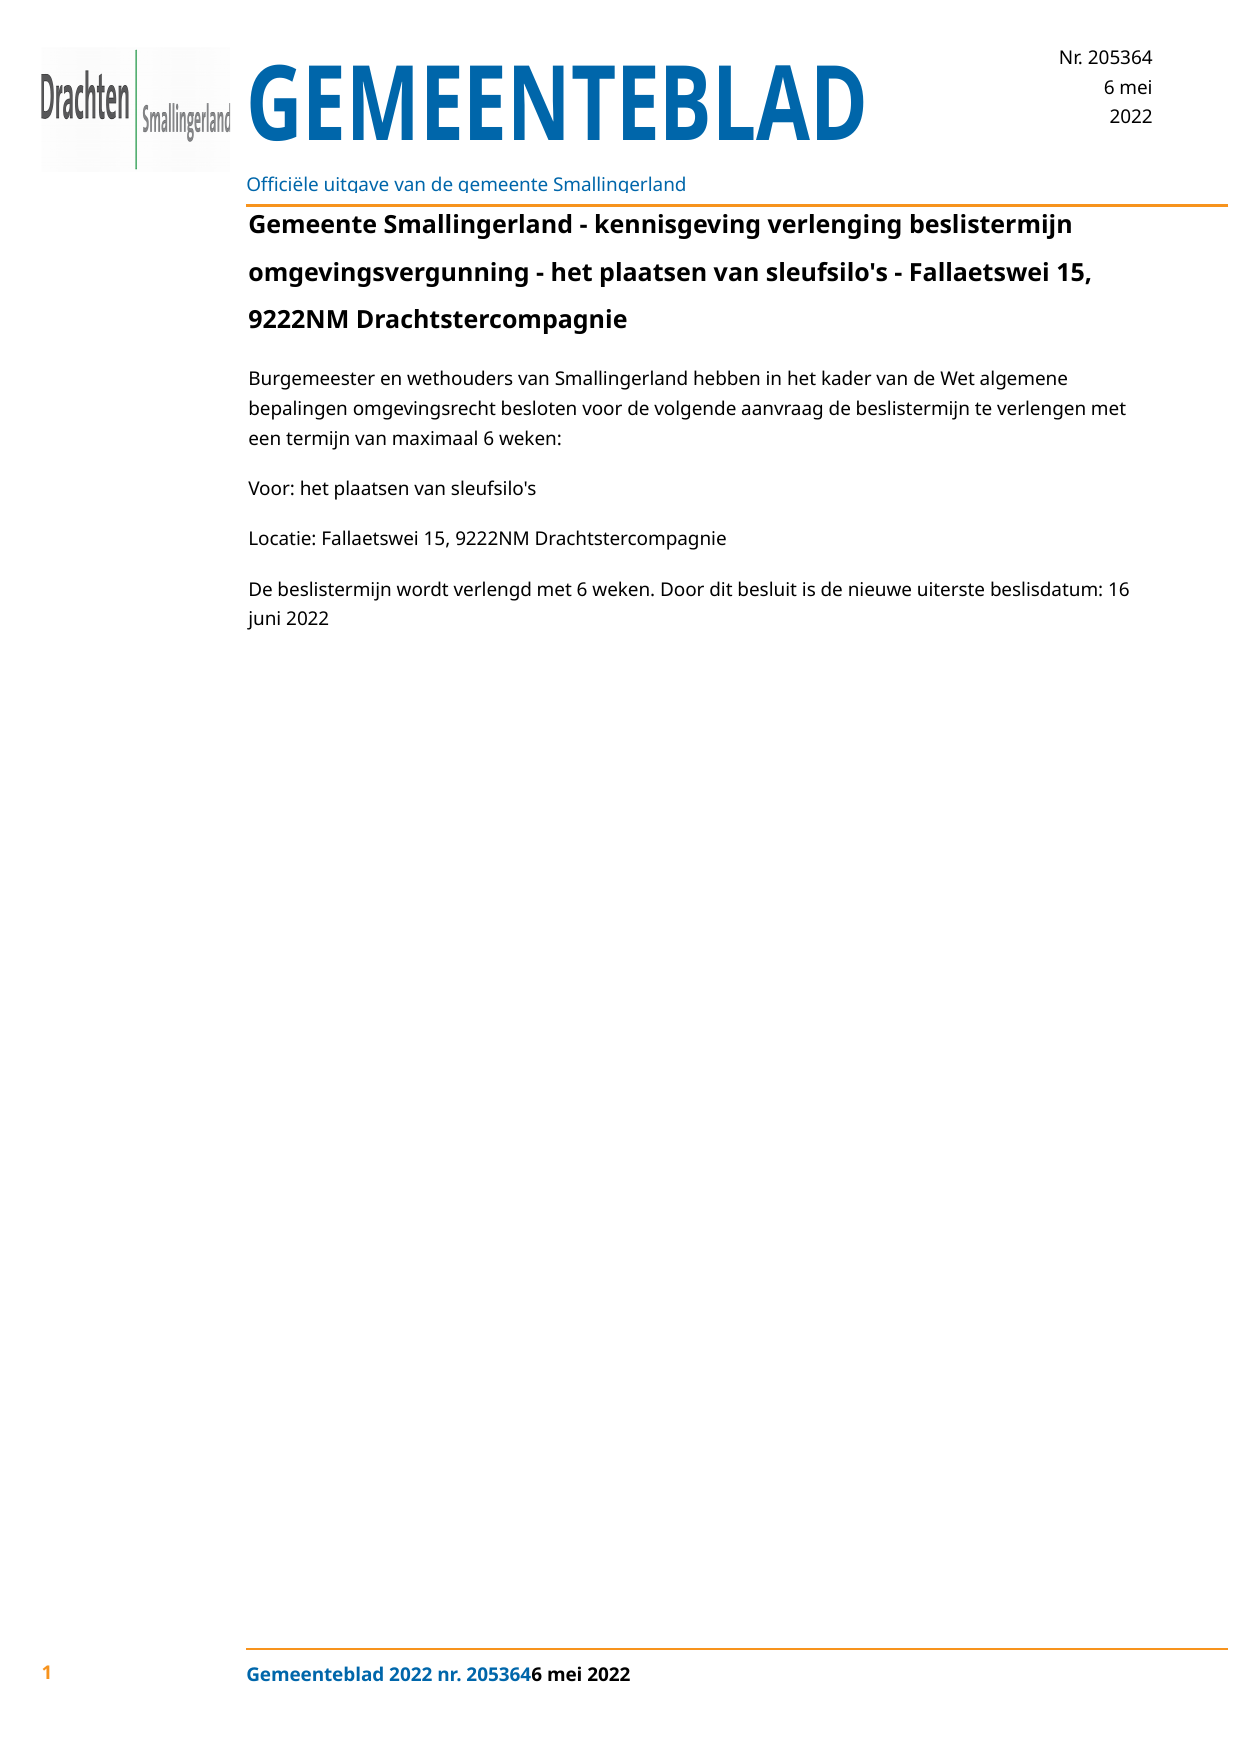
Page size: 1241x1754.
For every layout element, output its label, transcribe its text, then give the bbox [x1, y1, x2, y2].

picture [41, 47, 231, 172]
text De beslistermijn wordt verlengd met 6 weken. Door dit besluit is de nieuwe uiterste beslisdatum: 16 juni 2022 [248, 576, 1152, 631]
text Voor: het plaatsen van sleufsilo's [248, 475, 1152, 501]
text Locatie: Fallaetswei 15, 9222NM Drachtstercompagnie [248, 526, 1152, 551]
text Burgemeester en wethouders van Smallingerland hebben in het kader van de Wet algemene bepalingen omgevingsrecht besloten voor de volgende aanvraag de beslistermijn te verlengen met een termijn van maximaal 6 weken: [248, 366, 1152, 450]
text Gemeente Smallingerland - kennisgeving verlenging beslistermijn omgevingsvergunning - het plaatsen van sleufsilo's - Fallaetswei 15, 9222NM Drachtstercompagnie [248, 207, 1152, 336]
